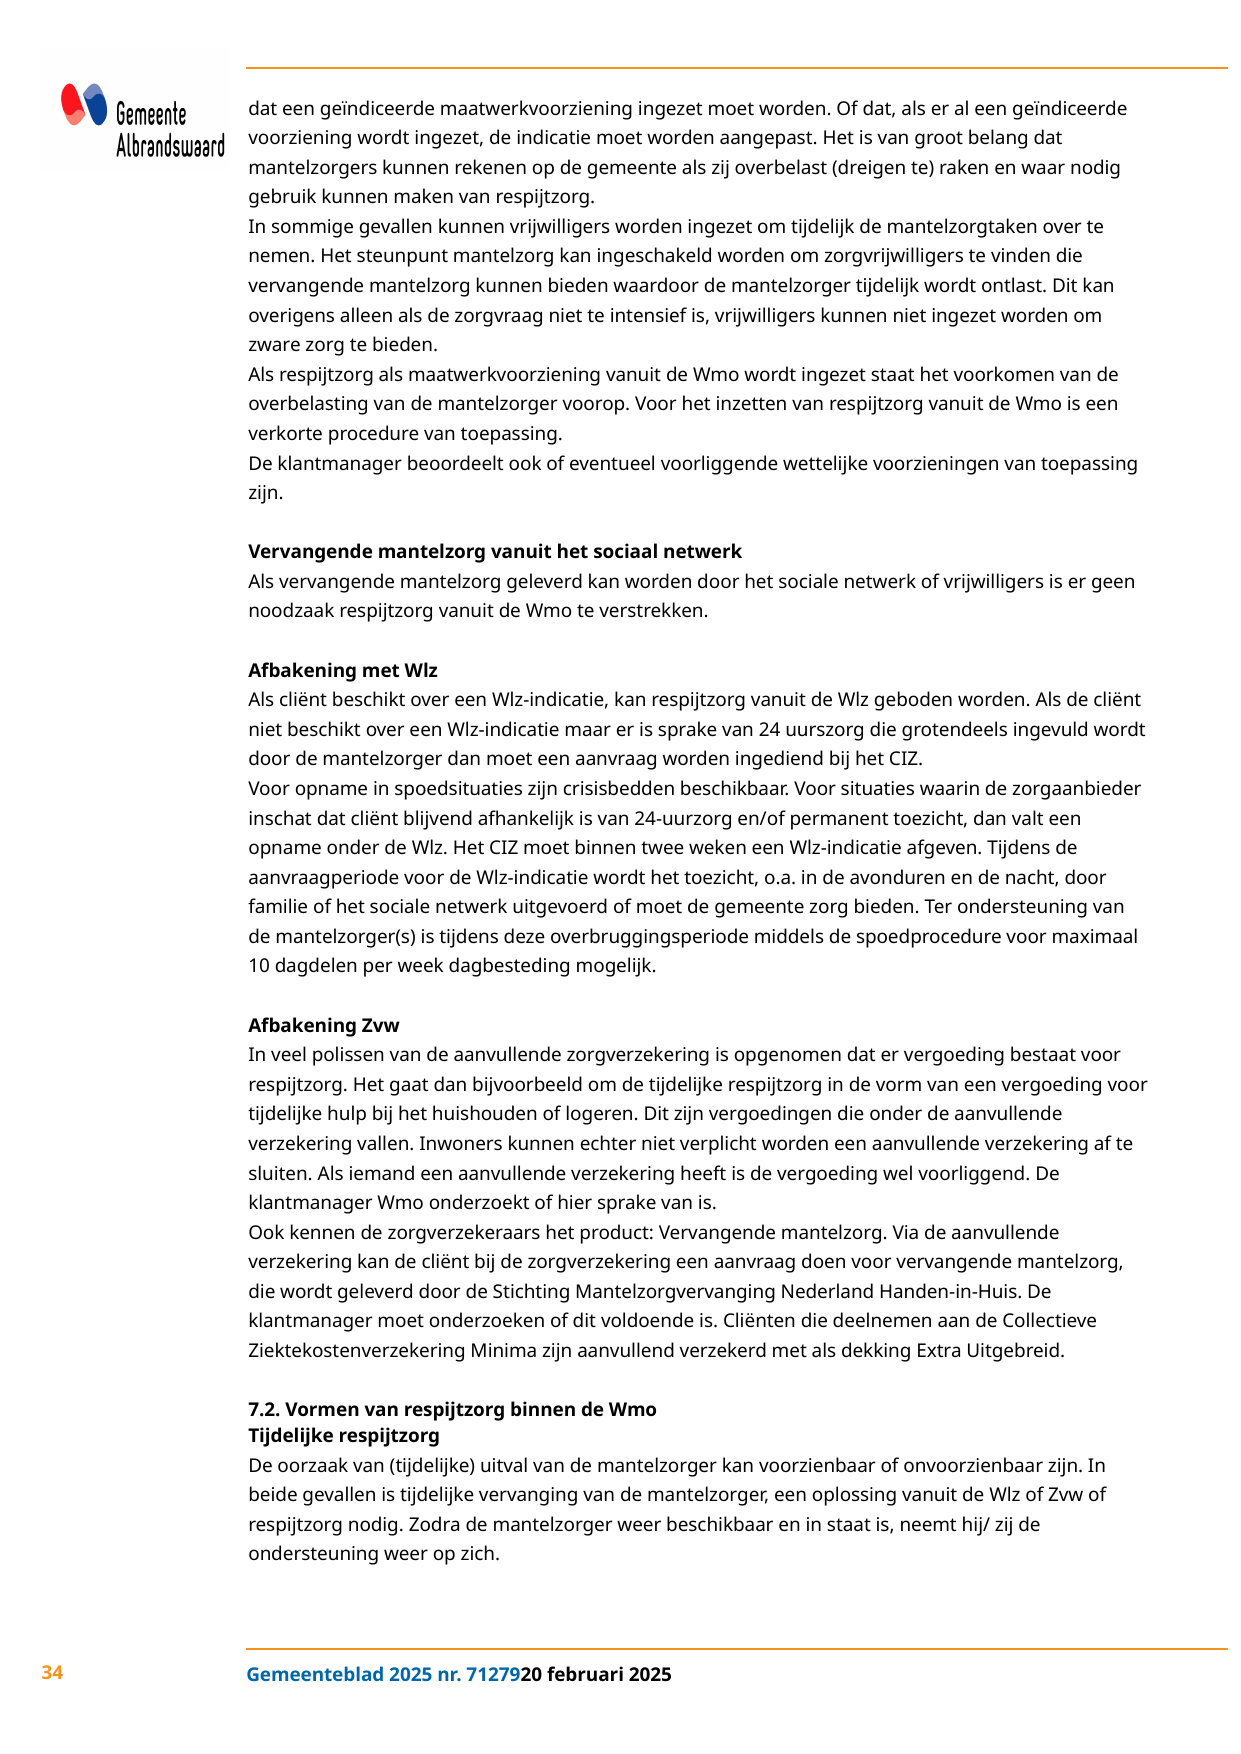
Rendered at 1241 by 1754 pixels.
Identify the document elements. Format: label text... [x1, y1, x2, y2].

text Als cliënt beschikt over een Wlz-indicatie, kan respijtzorg vanuit de Wlz geboden worden. Als de cliënt niet beschikt over een Wlz-indicatie maar er is sprake van 24 uurszorg die grotendeels ingevuld wordt door de mantelzorger dan moet een aanvraag worden ingediend bij het CIZ. [248, 686, 1152, 771]
text Afbakening met Wlz [248, 657, 1152, 683]
text De klantmanager beoordeelt ook of eventueel voorliggende wettelijke voorzieningen van toepassing zijn. [248, 450, 1152, 505]
text In veel polissen van de aanvullende zorgverzekering is opgenomen dat er vergoeding bestaat voor respijtzorg. Het gaat dan bijvoorbeeld om de tijdelijke respijtzorg in de vorm van een vergoeding voor tijdelijke hulp bij het huishouden of logeren. Dit zijn vergoedingen die onder de aanvullende verzekering vallen. Inwoners kunnen echter niet verplicht worden een aanvullende verzekering af te sluiten. Als iemand een aanvullende verzekering heeft is de vergoeding wel voorliggend. De klantmanager Wmo onderzoekt of hier sprake van is. [248, 1041, 1152, 1215]
text 7.2. Vormen van respijtzorg binnen de Wmo [248, 1396, 1152, 1422]
text Vervangende mantelzorg vanuit het sociaal netwerk [248, 538, 1152, 564]
text Als vervangende mantelzorg geleverd kan worden door het sociale netwerk of vrijwilligers is er geen noodzaak respijtzorg vanuit de Wmo te verstrekken. [248, 568, 1152, 623]
text Ook kennen de zorgverzekeraars het product: Vervangende mantelzorg. Via de aanvullende verzekering kan de cliënt bij de zorgverzekering een aanvraag doen voor vervangende mantelzorg, die wordt geleverd door de Stichting Mantelzorgvervanging Nederland Handen-in-Huis. De klantmanager moet onderzoeken of dit voldoende is. Cliënten die deelnemen aan de Collectieve Ziektekostenverzekering Minima zijn aanvullend verzekerd met als dekking Extra Uitgebreid. [248, 1219, 1152, 1363]
text De oorzaak van (tijdelijke) uitval van de mantelzorger kan voorzienbaar of onvoorzienbaar zijn. In beide gevallen is tijdelijke vervanging van de mantelzorger, een oplossing vanuit de Wlz of Zvw of respijtzorg nodig. Zodra de mantelzorger weer beschikbaar en in staat is, neemt hij/ zij de ondersteuning weer op zich. [248, 1452, 1152, 1566]
picture [41, 47, 231, 172]
text Tijdelijke respijtzorg [248, 1422, 1152, 1448]
text Als respijtzorg als maatwerkvoorziening vanuit de Wmo wordt ingezet staat het voorkomen van de overbelasting van de mantelzorger voorop. Voor het inzetten van respijtzorg vanuit de Wmo is een verkorte procedure van toepassing. [248, 361, 1152, 446]
text In sommige gevallen kunnen vrijwilligers worden ingezet om tijdelijk de mantelzorgtaken over te nemen. Het steunpunt mantelzorg kan ingeschakeld worden om zorgvrijwilligers te vinden die vervangende mantelzorg kunnen bieden waardoor de mantelzorger tijdelijk wordt ontlast. Dit kan overigens alleen als de zorgvraag niet te intensief is, vrijwilligers kunnen niet ingezet worden om zware zorg te bieden. [248, 213, 1152, 357]
text Afbakening Zvw [248, 1012, 1152, 1038]
text dat een geïndiceerde maatwerkvoorziening ingezet moet worden. Of dat, als er al een geïndiceerde voorziening wordt ingezet, de indicatie moet worden aangepast. Het is van groot belang dat mantelzorgers kunnen rekenen op de gemeente als zij overbelast (dreigen te) raken en waar nodig gebruik kunnen maken van respijtzorg. [248, 95, 1152, 209]
text Voor opname in spoedsituaties zijn crisisbedden beschikbaar. Voor situaties waarin de zorgaanbieder inschat dat cliënt blijvend afhankelijk is van 24-uurzorg en/of permanent toezicht, dan valt een opname onder de Wlz. Het CIZ moet binnen twee weken een Wlz-indicatie afgeven. Tijdens de aanvraagperiode voor de Wlz-indicatie wordt het toezicht, o.a. in de avonduren en de nacht, door familie of het sociale netwerk uitgevoerd of moet de gemeente zorg bieden. Ter ondersteuning van de mantelzorger(s) is tijdens deze overbruggingsperiode middels de spoedprocedure voor maximaal 10 dagdelen per week dagbesteding mogelijk. [248, 775, 1152, 978]
